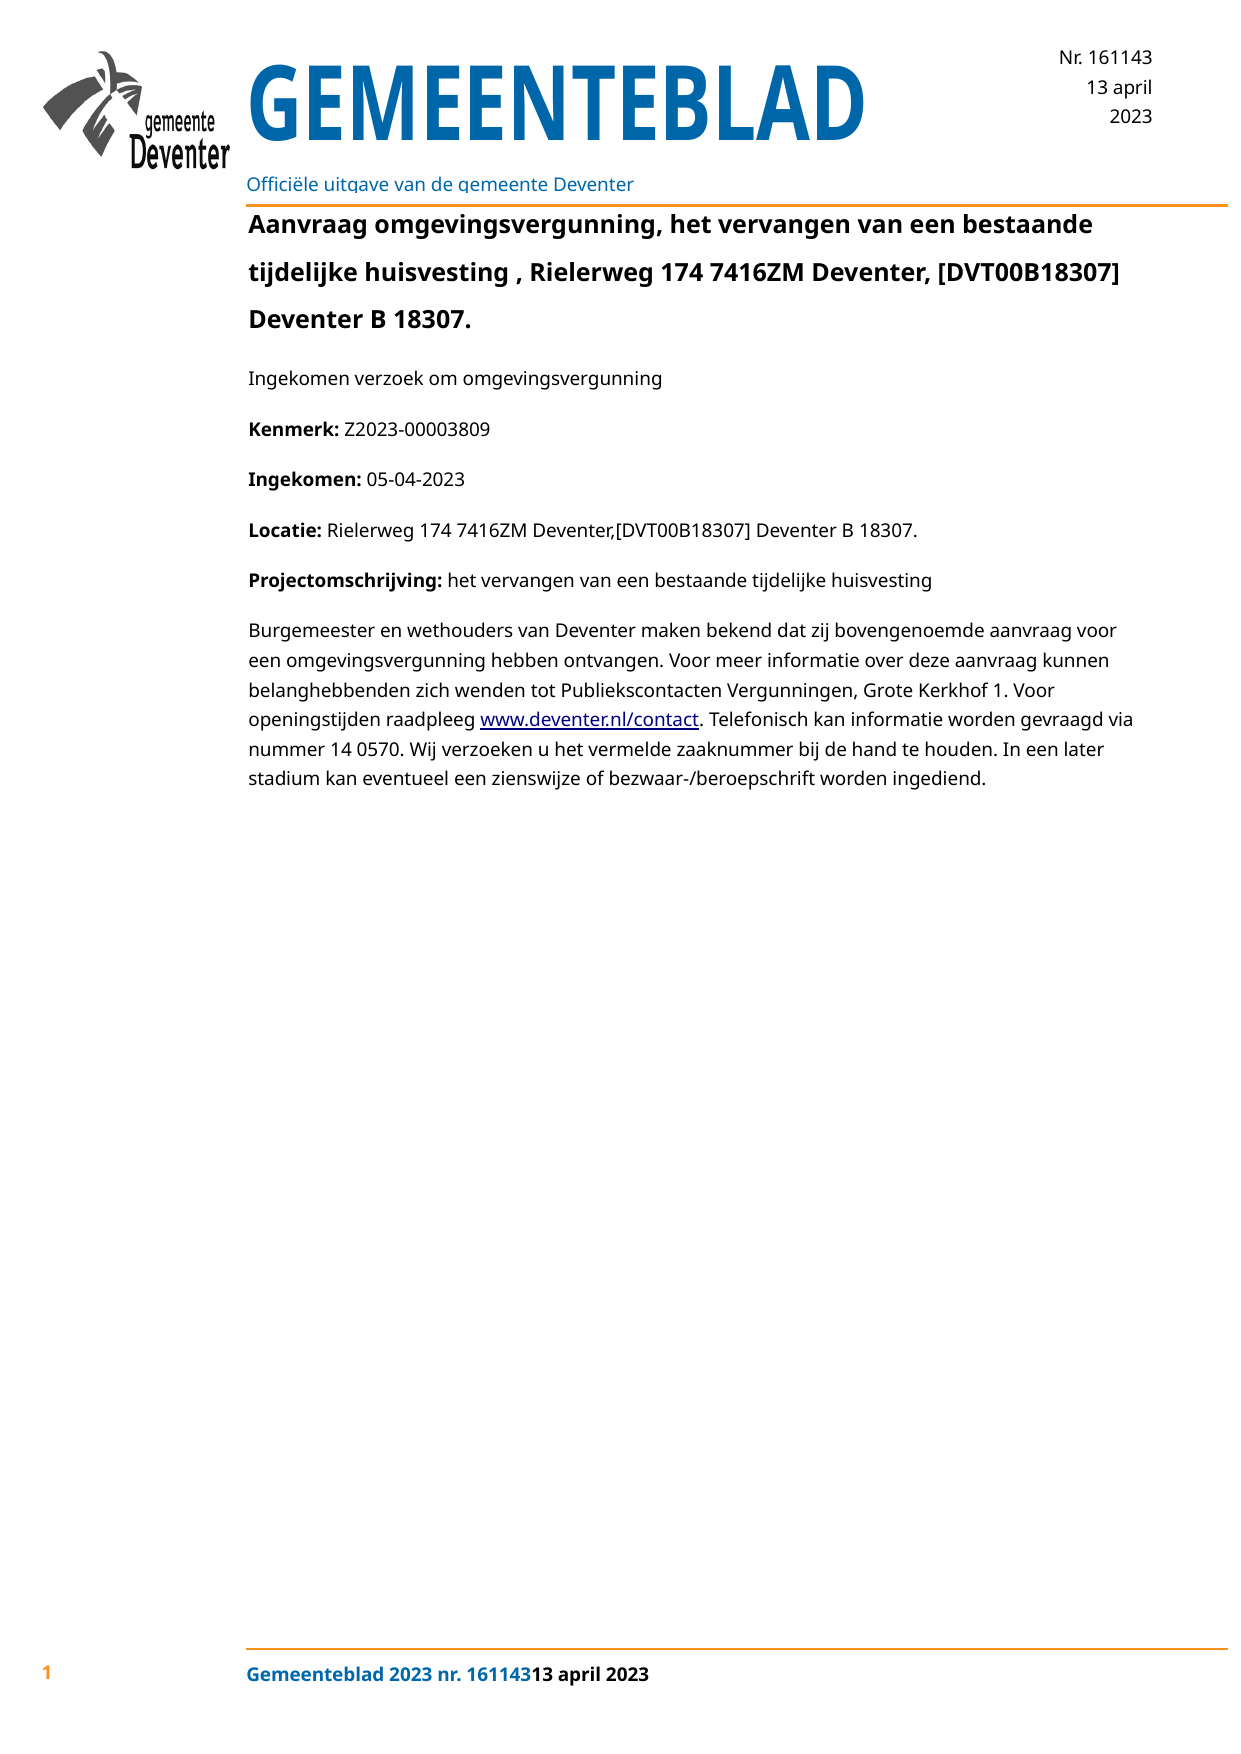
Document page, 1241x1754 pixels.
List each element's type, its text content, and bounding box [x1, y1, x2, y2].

text Kenmerk: Z2023-00003809 [248, 416, 1152, 442]
text Ingekomen: 05-04-2023 [248, 466, 1152, 492]
picture [41, 47, 231, 172]
text Aanvraag omgevingsvergunning, het vervangen van een bestaande tijdelijke huisvesting , Rielerweg 174 7416ZM Deventer, [DVT00B18307] Deventer B 18307. [248, 207, 1152, 336]
text Burgemeester en wethouders van Deventer maken bekend dat zij bovengenoemde aanvraag voor een omgevingsvergunning hebben ontvangen. Voor meer informatie over deze aanvraag kunnen belanghebbenden zich wenden tot Publiekscontacten Vergunningen, Grote Kerkhof 1. Voor openingstijden raadpleeg www.deventer.nl/contact. Telefonisch kan informatie worden gevraagd via nummer 14 0570. Wij verzoeken u het vermelde zaaknummer bij de hand te houden. In een later stadium kan eventueel een zienswijze of bezwaar-/beroepschrift worden ingediend. [248, 618, 1152, 791]
text Locatie: Rielerweg 174 7416ZM Deventer,[DVT00B18307] Deventer B 18307. [248, 517, 1152, 542]
text Projectomschrijving: het vervangen van een bestaande tijdelijke huisvesting [248, 567, 1152, 593]
text Ingekomen verzoek om omgevingsvergunning [248, 366, 1152, 391]
